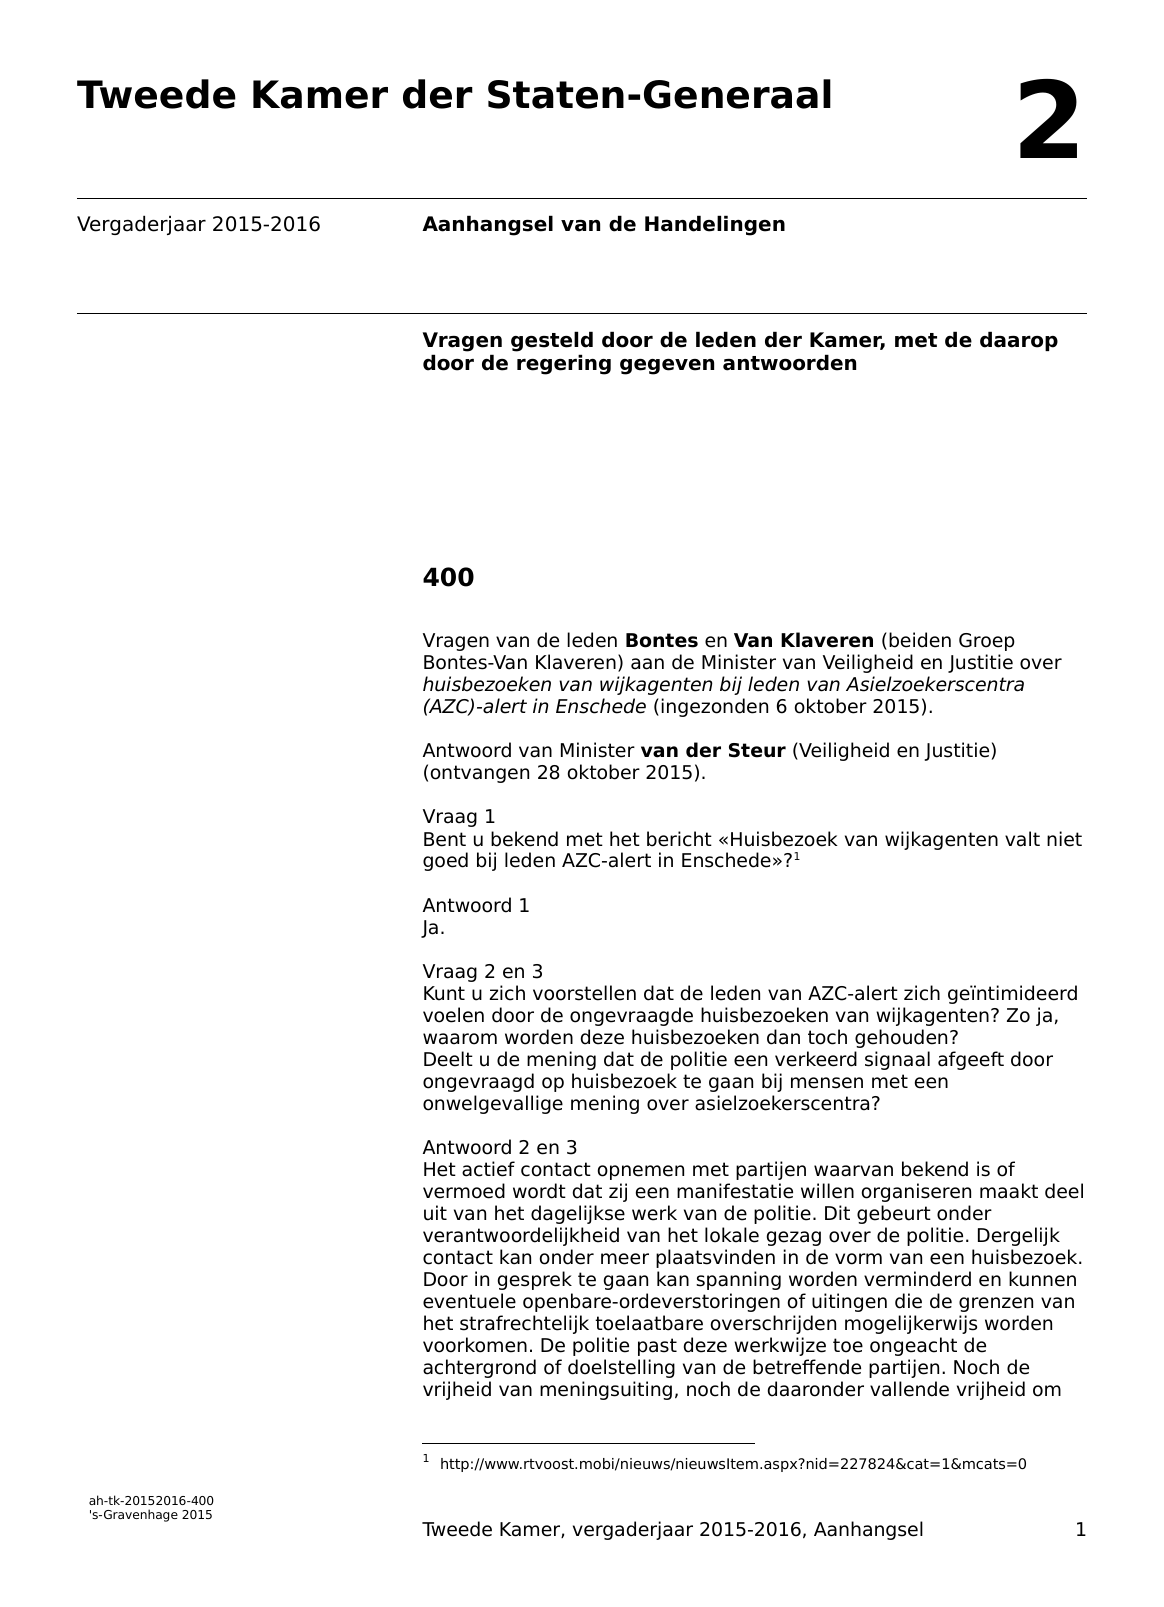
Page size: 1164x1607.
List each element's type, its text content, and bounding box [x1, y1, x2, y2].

text Het actief contact opnemen met partijen waarvan bekend is of vermoed wordt dat zij een manifestatie willen organiseren maakt deel uit van het dagelijkse werk van de politie. Dit gebeurt onder verantwoordelijkheid van het lokale gezag over de politie. Dergelijk contact kan onder meer plaatsvinden in de vorm van een huisbezoek. Door in gesprek te gaan kan spanning worden verminderd en kunnen eventuele openbare-ordeverstoringen of uitingen die de grenzen van het strafrechtelijk toelaatbare overschrijden mogelijkerwijs worden voorkomen. De politie past deze werkwijze toe ongeacht de achtergrond of doelstelling van de betreffende partijen. Noch de vrijheid van meningsuiting, noch de daaronder vallende vrijheid om [422, 1159, 1087, 1401]
table_cell [77, 314, 422, 375]
text Vraag 1 [422, 806, 1087, 828]
text Bent u bekend met het bericht «Huisbezoek van wijkagenten valt niet goed bij leden AZC-alert in Enschede»? [422, 828, 1087, 872]
text http://www.rtvoost.mobi/nieuws/nieuwsItem.aspx?nid=227824&cat=1&mcats=0 [422, 1452, 1087, 1474]
text Antwoord 2 en 3 [422, 1137, 1087, 1159]
text Deelt u de mening dat de politie een verkeerd signaal afgeeft door ongevraagd op huisbezoek te gaan bij mensen met een onwelgevallige mening over asielzoekerscentra? [422, 1049, 1087, 1114]
text 's-Gravenhage 2015 [88, 1508, 323, 1522]
text Vraag 2 en 3 [422, 961, 1087, 983]
table_cell Aanhangsel van de Handelingen [422, 199, 1087, 313]
text Antwoord van Minister van der Steur (Veiligheid en Justitie) (ontvangen 28 oktober 2015). [422, 740, 1087, 784]
table_cell Vragen gesteld door de leden der Kamer, met de daarop door de regering gegeven antwoorden [422, 314, 1087, 375]
text Kunt u zich voorstellen dat de leden van AZC-alert zich geïntimideerd voelen door de ongevraagde huisbezoeken van wijkagenten? Zo ja, waarom worden deze huisbezoeken dan toch gehouden? [422, 983, 1087, 1049]
table_header Tweede Kamer der Staten-Generaal [77, 59, 886, 198]
text Vragen van de leden Bontes en Van Klaveren (beiden Groep Bontes-Van Klaveren) aan de Minister van Veiligheid en Justitie over huisbezoeken van wijkagenten bij leden van Asielzoekerscentra (AZC)-alert in Enschede (ingezonden 6 oktober 2015). [422, 630, 1087, 718]
table_header 2 [886, 59, 1087, 198]
text Antwoord 1 [422, 894, 1087, 917]
table_cell Vergaderjaar 2015-2016 [77, 199, 422, 313]
text 400 [422, 563, 1087, 592]
text Ja. [422, 917, 1087, 938]
text ah-tk-20152016-400 [88, 1494, 323, 1508]
